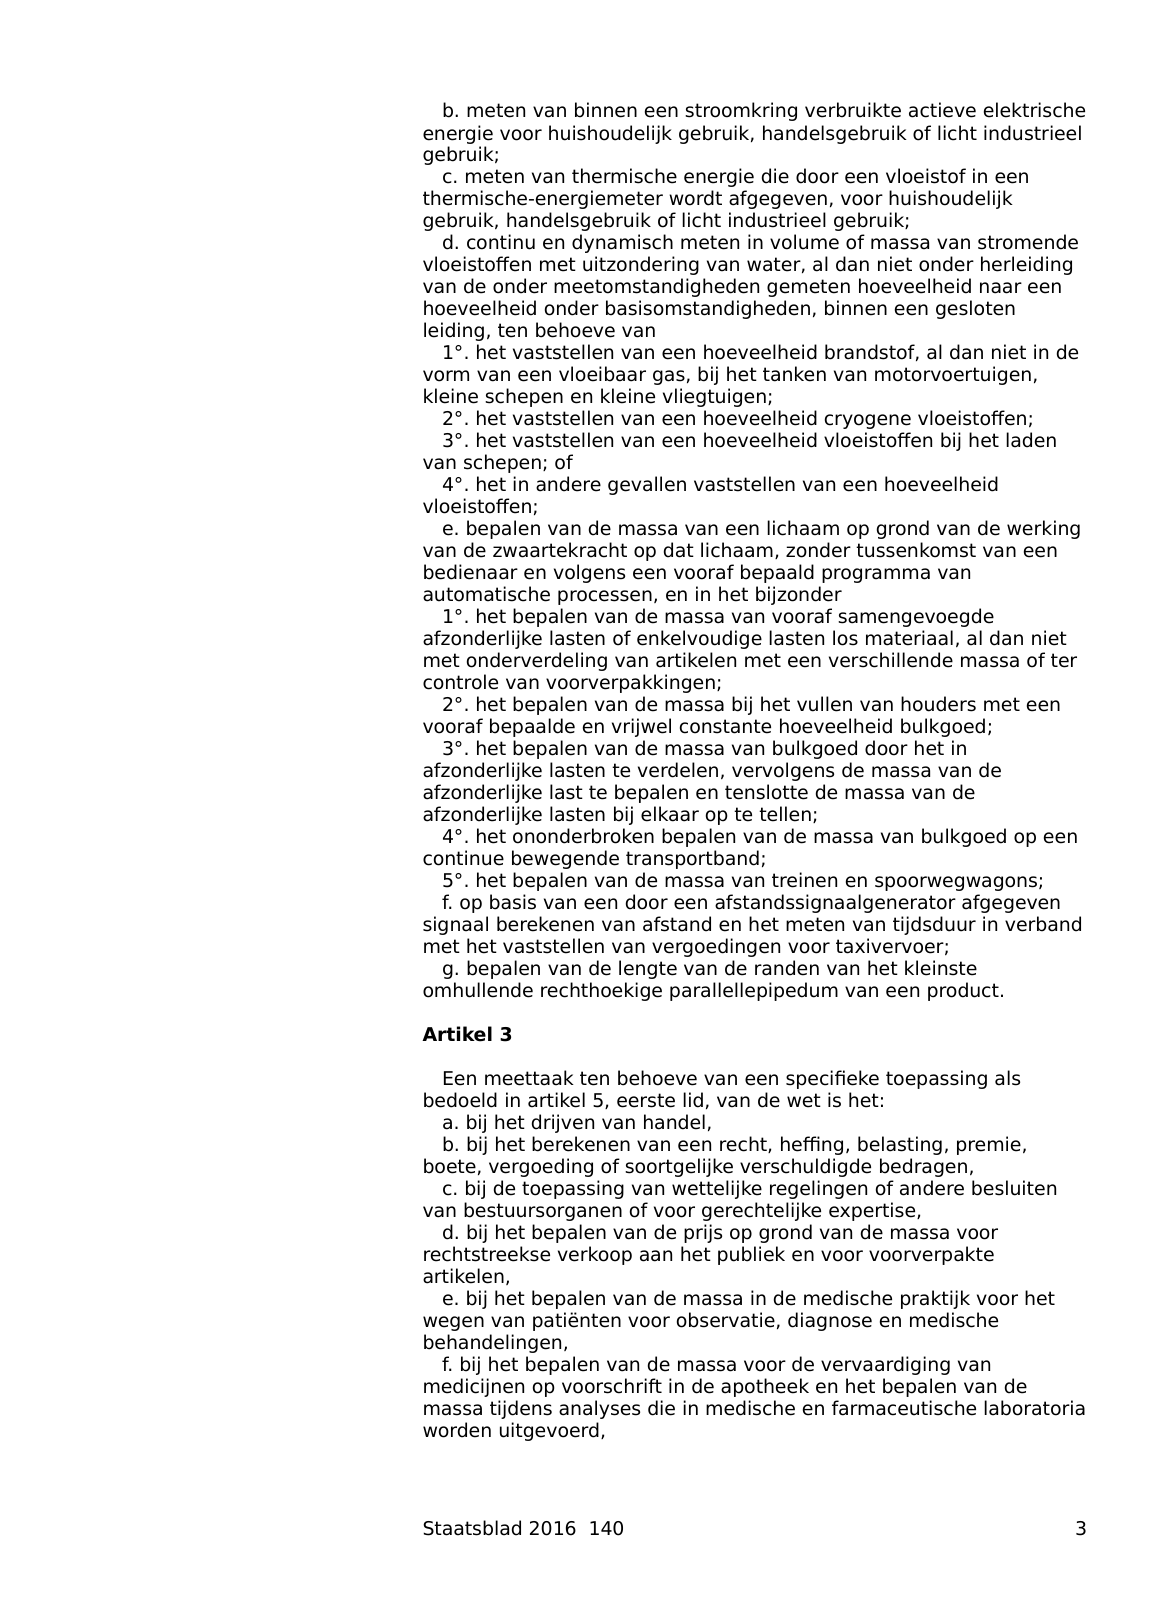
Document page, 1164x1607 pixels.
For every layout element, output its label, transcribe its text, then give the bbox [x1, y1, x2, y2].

text 1°. het bepalen van de massa van vooraf samengevoegde afzonderlijke lasten of enkelvoudige lasten los materiaal, al dan niet met onderverdeling van artikelen met een verschillende massa of ter controle van voorverpakkingen; [422, 606, 1087, 694]
text c. meten van thermische energie die door een vloeistof in een thermische-energiemeter wordt afgegeven, voor huishoudelijk gebruik, handelsgebruik of licht industrieel gebruik; [422, 166, 1087, 232]
text 4°. het ononderbroken bepalen van de massa van bulkgoed op een continue bewegende transportband; [422, 826, 1087, 870]
text 5°. het bepalen van de massa van treinen en spoorwegwagons; [422, 870, 1087, 892]
text 2°. het bepalen van de massa bij het vullen van houders met een vooraf bepaalde en vrijwel constante hoeveelheid bulkgoed; [422, 694, 1087, 738]
text 4°. het in andere gevallen vaststellen van een hoeveelheid vloeistoffen; [422, 474, 1087, 518]
text a. bij het drijven van handel, [422, 1112, 1087, 1134]
text Een meettaak ten behoeve van een specifieke toepassing als bedoeld in artikel 5, eerste lid, van de wet is het: [422, 1068, 1087, 1112]
text e. bij het bepalen van de massa in de medische praktijk voor het wegen van patiënten voor observatie, diagnose en medische behandelingen, [422, 1288, 1087, 1354]
text 2°. het vaststellen van een hoeveelheid cryogene vloeistoffen; [422, 408, 1087, 430]
text f. op basis van een door een afstandssignaalgenerator afgegeven signaal berekenen van afstand en het meten van tijdsduur in verband met het vaststellen van vergoedingen voor taxivervoer; [422, 892, 1087, 958]
subtitle Artikel 3 [422, 1024, 1087, 1046]
text 3°. het vaststellen van een hoeveelheid vloeistoffen bij het laden van schepen; of [422, 430, 1087, 474]
text d. continu en dynamisch meten in volume of massa van stromende vloeistoffen met uitzondering van water, al dan niet onder herleiding van de onder meetomstandigheden gemeten hoeveelheid naar een hoeveelheid onder basisomstandigheden, binnen een gesloten leiding, ten behoeve van [422, 232, 1087, 342]
text f. bij het bepalen van de massa voor de vervaardiging van medicijnen op voorschrift in de apotheek en het bepalen van de massa tijdens analyses die in medische en farmaceutische laboratoria worden uitgevoerd, [422, 1354, 1087, 1442]
text c. bij de toepassing van wettelijke regelingen of andere besluiten van bestuursorganen of voor gerechtelijke expertise, [422, 1178, 1087, 1222]
text e. bepalen van de massa van een lichaam op grond van de werking van de zwaartekracht op dat lichaam, zonder tussenkomst van een bedienaar en volgens een vooraf bepaald programma van automatische processen, en in het bijzonder [422, 518, 1087, 606]
text 1°. het vaststellen van een hoeveelheid brandstof, al dan niet in de vorm van een vloeibaar gas, bij het tanken van motorvoertuigen, kleine schepen en kleine vliegtuigen; [422, 342, 1087, 408]
text g. bepalen van de lengte van de randen van het kleinste omhullende rechthoekige parallellepipedum van een product. [422, 958, 1087, 1002]
text 3°. het bepalen van de massa van bulkgoed door het in afzonderlijke lasten te verdelen, vervolgens de massa van de afzonderlijke last te bepalen en tenslotte de massa van de afzonderlijke lasten bij elkaar op te tellen; [422, 738, 1087, 826]
text d. bij het bepalen van de prijs op grond van de massa voor rechtstreekse verkoop aan het publiek en voor voorverpakte artikelen, [422, 1222, 1087, 1288]
text b. bij het berekenen van een recht, heffing, belasting, premie, boete, vergoeding of soortgelijke verschuldigde bedragen, [422, 1134, 1087, 1178]
text b. meten van binnen een stroomkring verbruikte actieve elektrische energie voor huishoudelijk gebruik, handelsgebruik of licht industrieel gebruik; [422, 100, 1087, 166]
